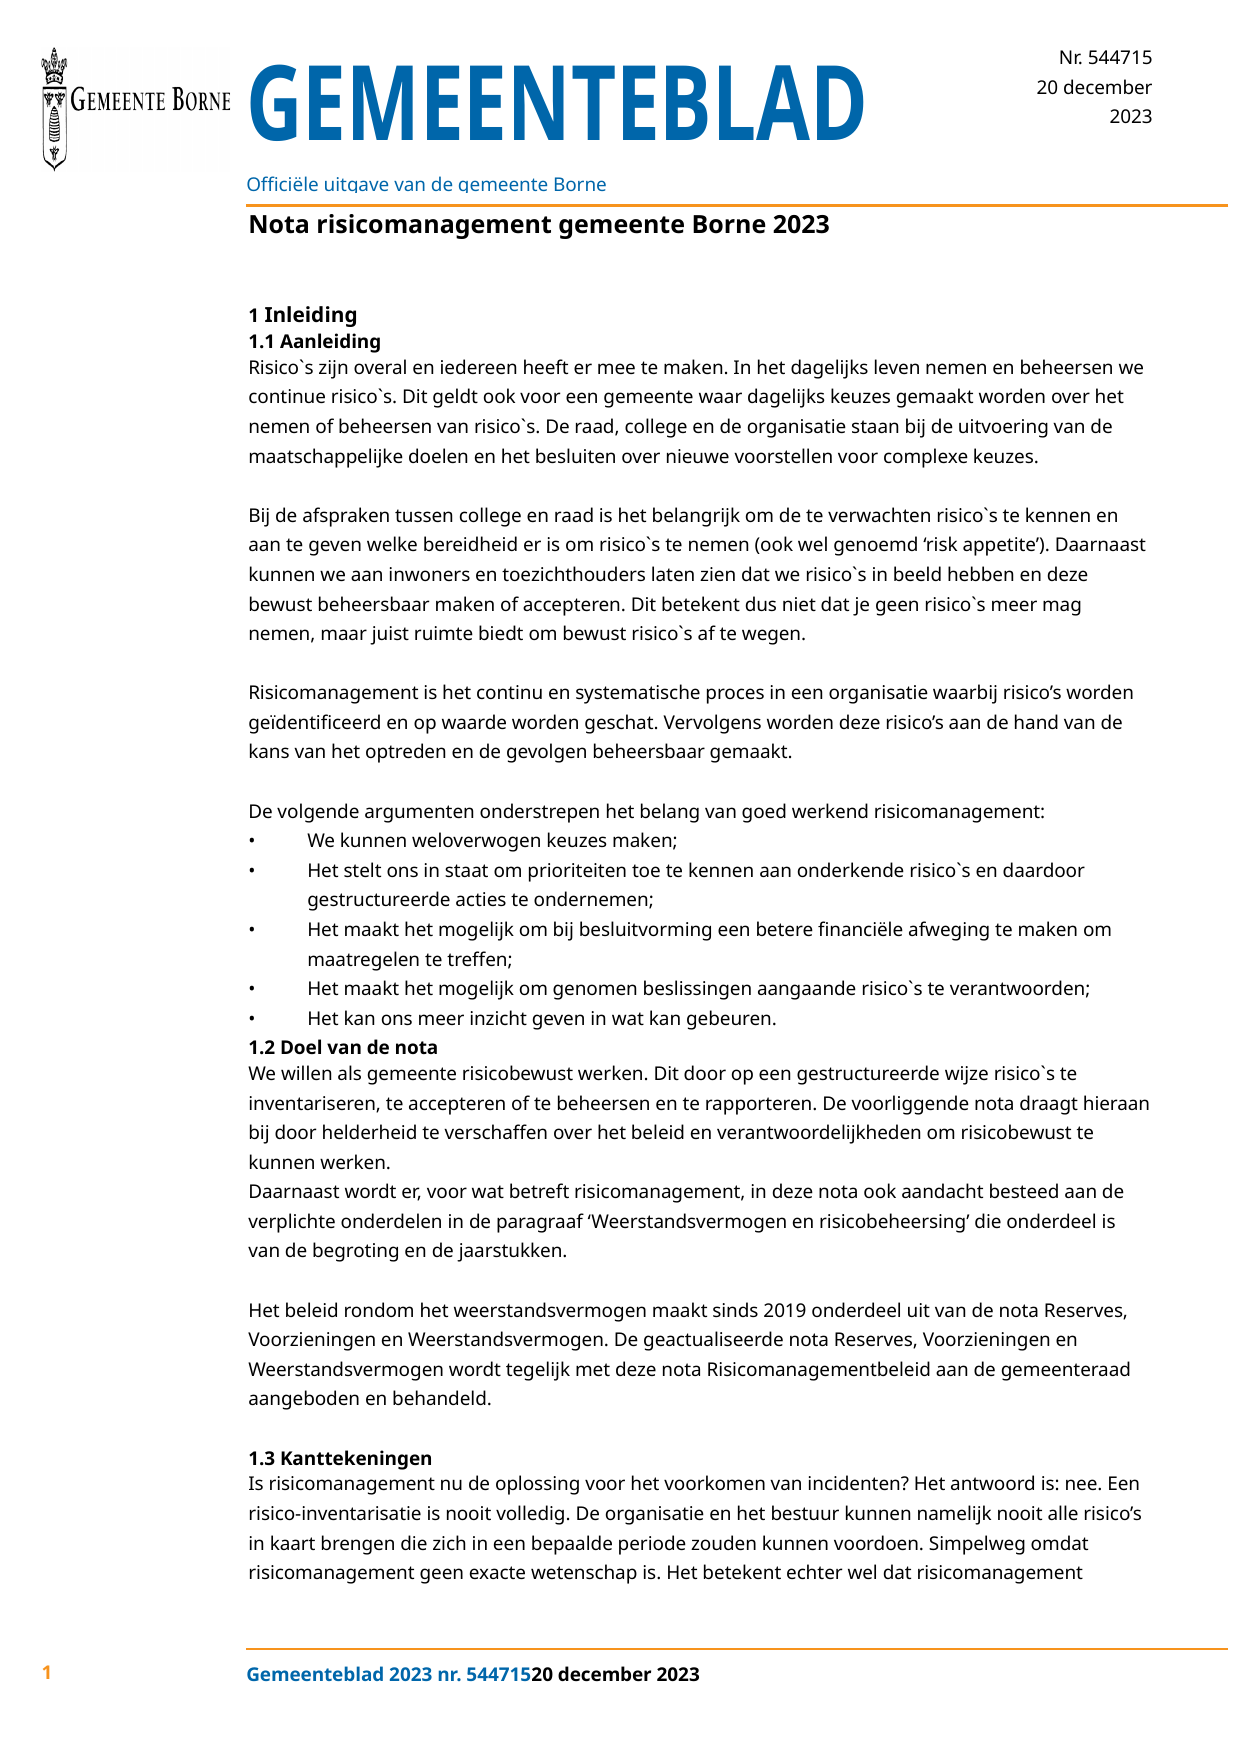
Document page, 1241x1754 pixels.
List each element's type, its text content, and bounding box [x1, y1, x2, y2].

text 1 Inleiding [248, 300, 1152, 328]
list Het kan ons meer inzicht geven in wat kan gebeuren. [248, 1005, 1152, 1031]
text 1.2 Doel van de nota [248, 1034, 1152, 1060]
picture [41, 47, 231, 172]
text Is risicomanagement nu de oplossing voor het voorkomen van incidenten? Het antwoord is: nee. Een risico-inventarisatie is nooit volledig. De organisatie en het bestuur kunnen namelijk nooit alle risico’s in kaart brengen die zich in een bepaalde periode zouden kunnen voordoen. Simpelweg omdat risicomanagement geen exacte wetenschap is. Het betekent echter wel dat risicomanagement [248, 1471, 1152, 1585]
text Het beleid rondom het weerstandsvermogen maakt sinds 2019 onderdeel uit van de nota Reserves, Voorzieningen en Weerstandsvermogen. De geactualiseerde nota Reserves, Voorzieningen en Weerstandsvermogen wordt tegelijk met deze nota Risicomanagementbeleid aan de gemeenteraad aangeboden en behandeld. [248, 1297, 1152, 1411]
text Bij de afspraken tussen college en raad is het belangrijk om de te verwachten risico`s te kennen en aan te geven welke bereidheid er is om risico`s te nemen (ook wel genoemd ‘risk appetite’). Daarnaast kunnen we aan inwoners en toezichthouders laten zien dat we risico`s in beeld hebben en deze bewust beheersbaar maken of accepteren. Dit betekent dus niet dat je geen risico`s meer mag nemen, maar juist ruimte biedt om bewust risico`s af te wegen. [248, 502, 1152, 646]
text 1.1 Aanleiding [248, 328, 1152, 354]
text De volgende argumenten onderstrepen het belang van goed werkend risicomanagement: [248, 798, 1152, 823]
text 1.3 Kanttekeningen [248, 1445, 1152, 1471]
list We kunnen weloverwogen keuzes maken; [248, 827, 1152, 853]
text Nota risicomanagement gemeente Borne 2023 [248, 207, 1152, 241]
text We willen als gemeente risicobewust werken. Dit door op een gestructureerde wijze risico`s te inventariseren, te accepteren of te beheersen en te rapporteren. De voorliggende nota draagt hieraan bij door helderheid te verschaffen over het beleid en verantwoordelijkheden om risicobewust te kunnen werken. [248, 1060, 1152, 1175]
text Risicomanagement is het continu en systematische proces in een organisatie waarbij risico’s worden geïdentificeerd en op waarde worden geschat. Vervolgens worden deze risico’s aan de hand van de kans van het optreden en de gevolgen beheersbaar gemaakt. [248, 679, 1152, 764]
text Daarnaast wordt er, voor wat betreft risicomanagement, in deze nota ook aandacht besteed aan de verplichte onderdelen in de paragraaf ‘Weerstandsvermogen en risicobeheersing’ die onderdeel is van de begroting en de jaarstukken. [248, 1178, 1152, 1263]
text Risico`s zijn overal en iedereen heeft er mee te maken. In het dagelijks leven nemen en beheersen we continue risico`s. Dit geldt ook voor een gemeente waar dagelijks keuzes gemaakt worden over het nemen of beheersen van risico`s. De raad, college en de organisatie staan bij de uitvoering van de maatschappelijke doelen en het besluiten over nieuwe voorstellen voor complexe keuzes. [248, 354, 1152, 468]
list Het maakt het mogelijk om genomen beslissingen aangaande risico`s te verantwoorden; [248, 975, 1152, 1001]
list Het stelt ons in staat om prioriteiten toe te kennen aan onderkende risico`s en daardoor gestructureerde acties te ondernemen; [248, 857, 1152, 912]
list Het maakt het mogelijk om bij besluitvorming een betere financiële afweging te maken om maatregelen te treffen; [248, 916, 1152, 971]
